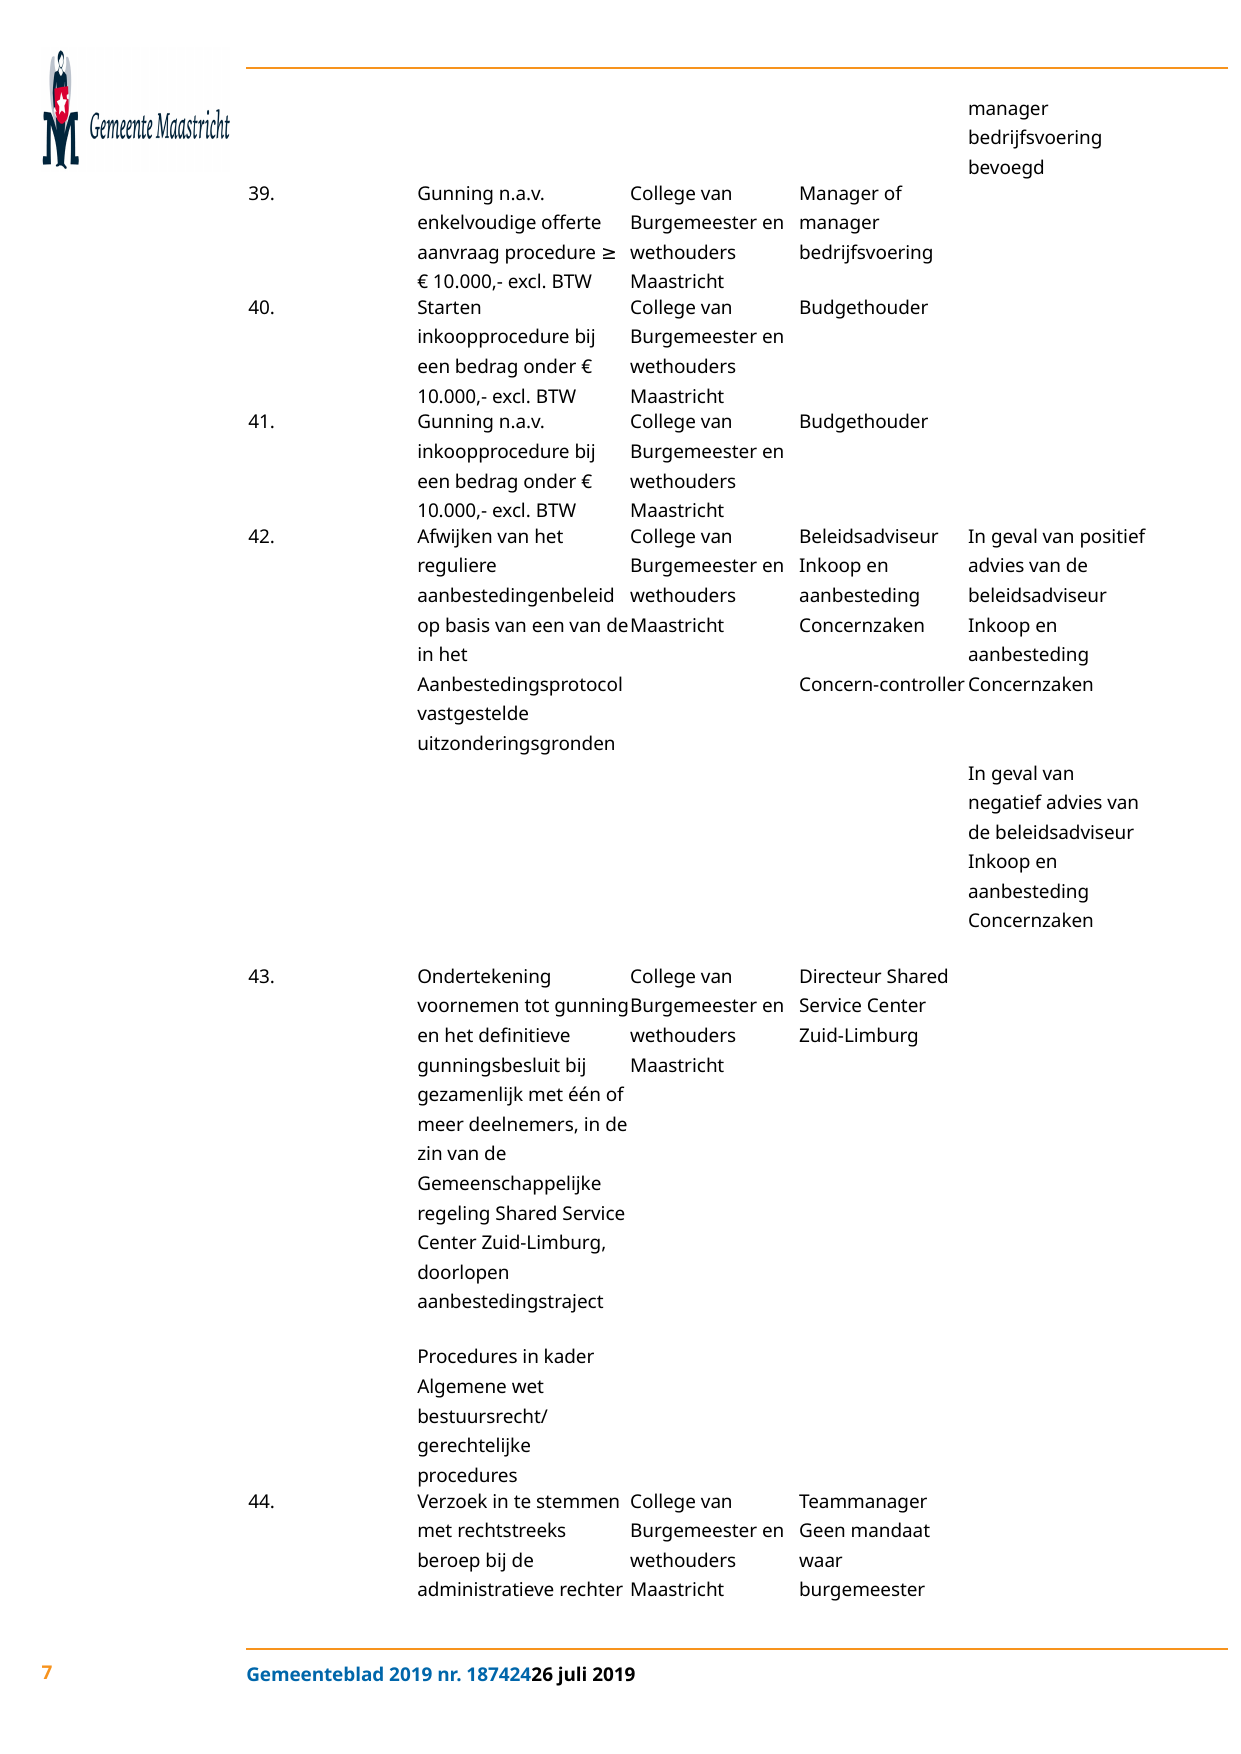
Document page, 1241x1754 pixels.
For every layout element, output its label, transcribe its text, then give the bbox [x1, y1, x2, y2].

table_cell 39. [248, 180, 417, 294]
table_cell Afwijken van het reguliere aanbestedingenbeleid op basis van een van de in het Aanbestedingsprotocol vastgestelde uitzonderingsgronden [417, 523, 630, 963]
table_cell College van Burgemeester en wethouders Maastricht [630, 963, 799, 1344]
table_cell manager bedrijfsvoering bevoegd [968, 95, 1152, 180]
table_cell [630, 1344, 799, 1488]
table_cell Verzoek in te stemmen met rechtstreeks beroep bij de administratieve rechter [417, 1488, 630, 1602]
table_cell Budgethouder [799, 409, 968, 523]
table_cell Teammanager Geen mandaat waar burgemeester [799, 1488, 968, 1602]
picture [41, 47, 231, 172]
table_cell Procedures in kader Algemene wet bestuursrecht/ gerechtelijke procedures [417, 1344, 630, 1488]
table_cell [417, 95, 630, 180]
table_cell [968, 180, 1152, 294]
table_cell 43. [248, 963, 417, 1344]
table_cell [968, 1488, 1152, 1602]
table_cell [248, 95, 417, 180]
table_cell College van Burgemeester en wethouders Maastricht [630, 523, 799, 963]
table_cell College van Burgemeester en wethouders Maastricht [630, 180, 799, 294]
table_cell 40. [248, 294, 417, 409]
table_cell Budgethouder [799, 294, 968, 409]
table_cell [968, 963, 1152, 1344]
table_cell [968, 294, 1152, 409]
table_cell 41. [248, 409, 417, 523]
table_cell Starten inkoopprocedure bij een bedrag onder € 10.000,- excl. BTW [417, 294, 630, 409]
table_cell 44. [248, 1488, 417, 1602]
table_cell In geval van positief advies van de beleidsadviseur Inkoop en aanbesteding Concernzaken In geval van negatief advies van de beleidsadviseur Inkoop en aanbesteding Concernzaken [968, 523, 1152, 963]
table_cell Gunning n.a.v. inkoopprocedure bij een bedrag onder € 10.000,- excl. BTW [417, 409, 630, 523]
table_cell [968, 1344, 1152, 1488]
table_cell College van Burgemeester en wethouders Maastricht [630, 294, 799, 409]
table_cell [968, 409, 1152, 523]
table_cell [799, 1344, 968, 1488]
table_cell Gunning n.a.v. enkelvoudige offerte aanvraag procedure ≥ € 10.000,- excl. BTW [417, 180, 630, 294]
table_cell Manager of manager bedrijfsvoering [799, 180, 968, 294]
table_cell College van Burgemeester en wethouders Maastricht [630, 1488, 799, 1602]
table_cell Ondertekening voornemen tot gunning en het definitieve gunningsbesluit bij gezamenlijk met één of meer deelnemers, in de zin van de Gemeenschappelijke regeling Shared Service Center Zuid-Limburg, doorlopen aanbestedingstraject [417, 963, 630, 1344]
table_cell 42. [248, 523, 417, 963]
table_cell [248, 1344, 417, 1488]
table_cell [799, 95, 968, 180]
table_cell Directeur Shared Service Center Zuid-Limburg [799, 963, 968, 1344]
table_cell [630, 95, 799, 180]
table_cell Beleidsadviseur Inkoop en aanbesteding Concernzaken Concern-controller [799, 523, 968, 963]
table_cell College van Burgemeester en wethouders Maastricht [630, 409, 799, 523]
